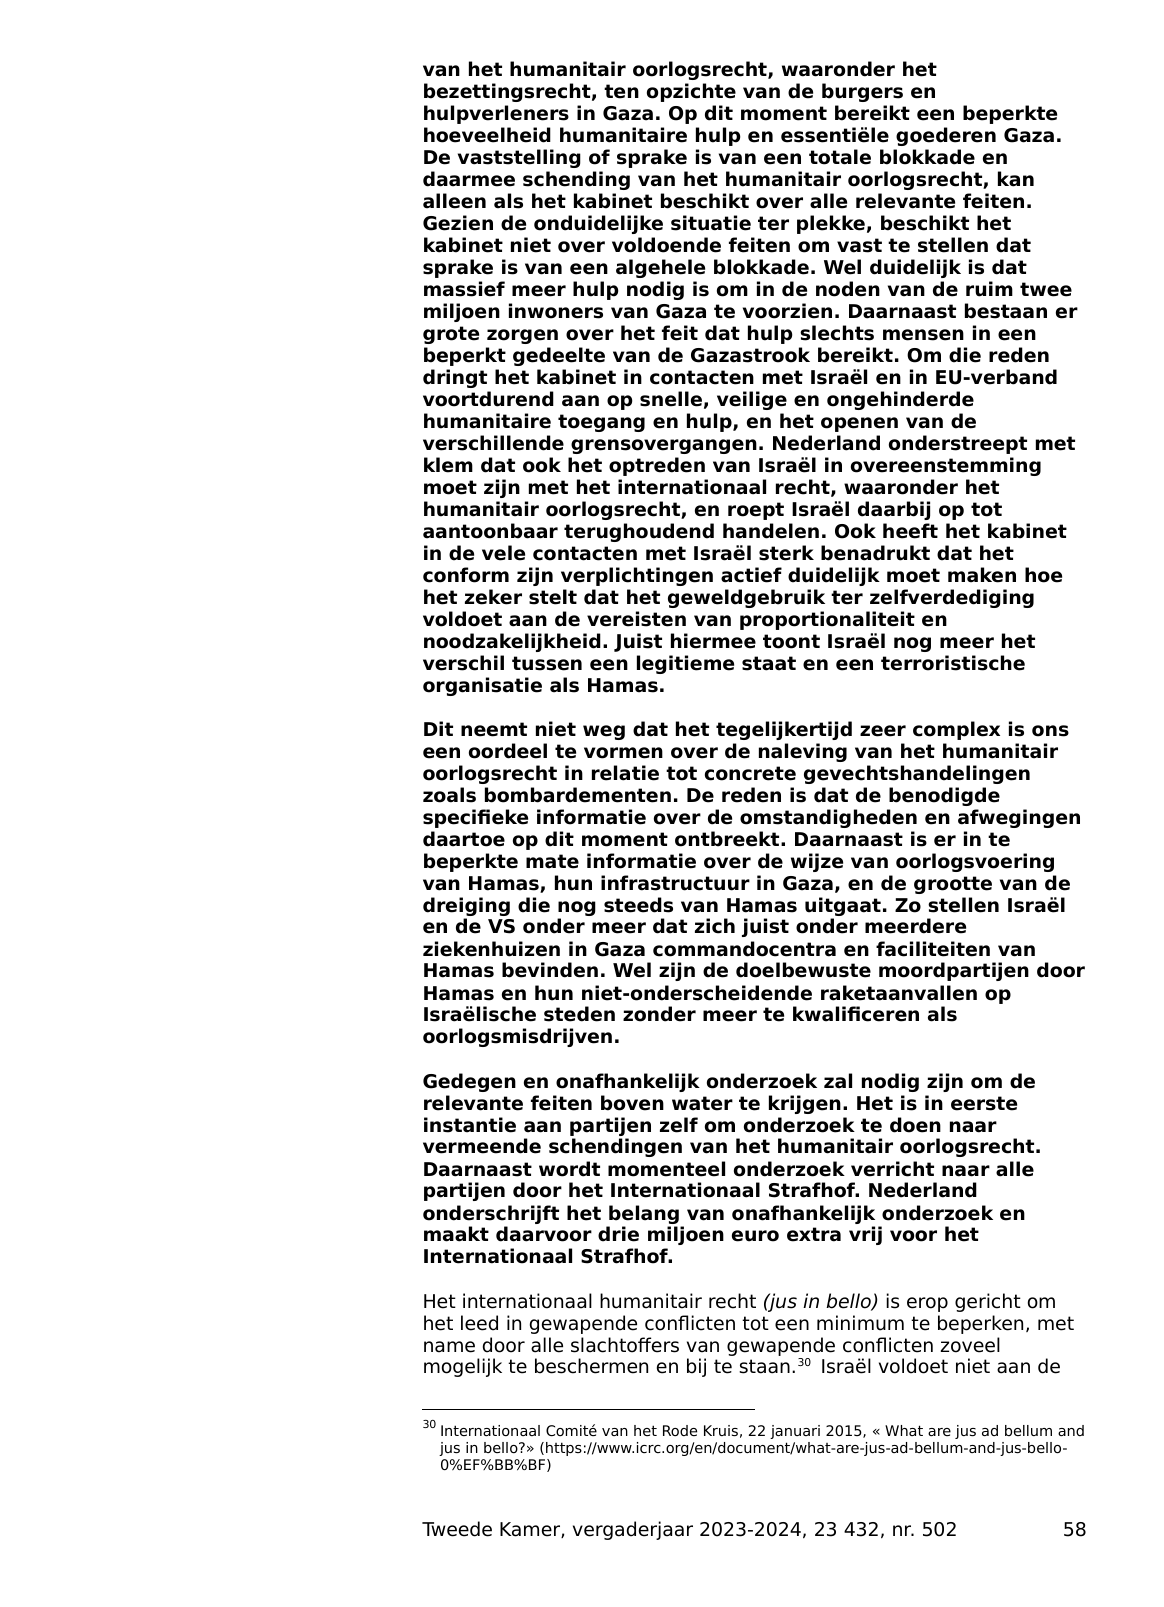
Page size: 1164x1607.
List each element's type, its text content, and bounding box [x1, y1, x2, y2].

text Internationaal Comité van het Rode Kruis, 22 januari 2015, « What are jus ad bellum and jus in bello?» (https://www.icrc.org/en/document/what-are-jus-ad-bellum-and-jus-bello-0%EF%BB%BF) [422, 1418, 1087, 1474]
text Dit neemt niet weg dat het tegelijkertijd zeer complex is ons een oordeel te vormen over de naleving van het humanitair oorlogsrecht in relatie tot concrete gevechtshandelingen zoals bombardementen. De reden is dat de benodigde specifieke informatie over de omstandigheden en afwegingen daartoe op dit moment ontbreekt. Daarnaast is er in te beperkte mate informatie over de wijze van oorlogsvoering van Hamas, hun infrastructuur in Gaza, en de grootte van de dreiging die nog steeds van Hamas uitgaat. Zo stellen Israël en de VS onder meer dat zich juist onder meerdere ziekenhuizen in Gaza commandocentra en faciliteiten van Hamas bevinden. Wel zijn de doelbewuste moordpartijen door Hamas en hun niet-onderscheidende raketaanvallen op Israëlische steden zonder meer te kwalificeren als oorlogsmisdrijven. [422, 719, 1087, 1048]
text Gedegen en onafhankelijk onderzoek zal nodig zijn om de relevante feiten boven water te krijgen. Het is in eerste instantie aan partijen zelf om onderzoek te doen naar vermeende schendingen van het humanitair oorlogsrecht. Daarnaast wordt momenteel onderzoek verricht naar alle partijen door het Internationaal Strafhof. Nederland onderschrijft het belang van onafhankelijk onderzoek en maakt daarvoor drie miljoen euro extra vrij voor het Internationaal Strafhof. [422, 1071, 1087, 1268]
text Het internationaal humanitair recht (jus in bello) is erop gericht om het leed in gewapende conflicten tot een minimum te beperken, met name door alle slachtoffers van gewapende conflicten zoveel mogelijk te beschermen en bij te staan. Israël voldoet niet aan de [422, 1291, 1087, 1378]
text van het humanitair oorlogsrecht, waaronder het bezettingsrecht, ten opzichte van de burgers en hulpverleners in Gaza. Op dit moment bereikt een beperkte hoeveelheid humanitaire hulp en essentiële goederen Gaza. De vaststelling of sprake is van een totale blokkade en daarmee schending van het humanitair oorlogsrecht, kan alleen als het kabinet beschikt over alle relevante feiten. Gezien de onduidelijke situatie ter plekke, beschikt het kabinet niet over voldoende feiten om vast te stellen dat sprake is van een algehele blokkade. Wel duidelijk is dat massief meer hulp nodig is om in de noden van de ruim twee miljoen inwoners van Gaza te voorzien. Daarnaast bestaan er grote zorgen over het feit dat hulp slechts mensen in een beperkt gedeelte van de Gazastrook bereikt. Om die reden dringt het kabinet in contacten met Israël en in EU-verband voortdurend aan op snelle, veilige en ongehinderde humanitaire toegang en hulp, en het openen van de verschillende grensovergangen. Nederland onderstreept met klem dat ook het optreden van Israël in overeenstemming moet zijn met het internationaal recht, waaronder het humanitair oorlogsrecht, en roept Israël daarbij op tot aantoonbaar terughoudend handelen. Ook heeft het kabinet in de vele contacten met Israël sterk benadrukt dat het conform zijn verplichtingen actief duidelijk moet maken hoe het zeker stelt dat het geweldgebruik ter zelfverdediging voldoet aan de vereisten van proportionaliteit en noodzakelijkheid. Juist hiermee toont Israël nog meer het verschil tussen een legitieme staat en een terroristische organisatie als Hamas. [422, 59, 1087, 696]
